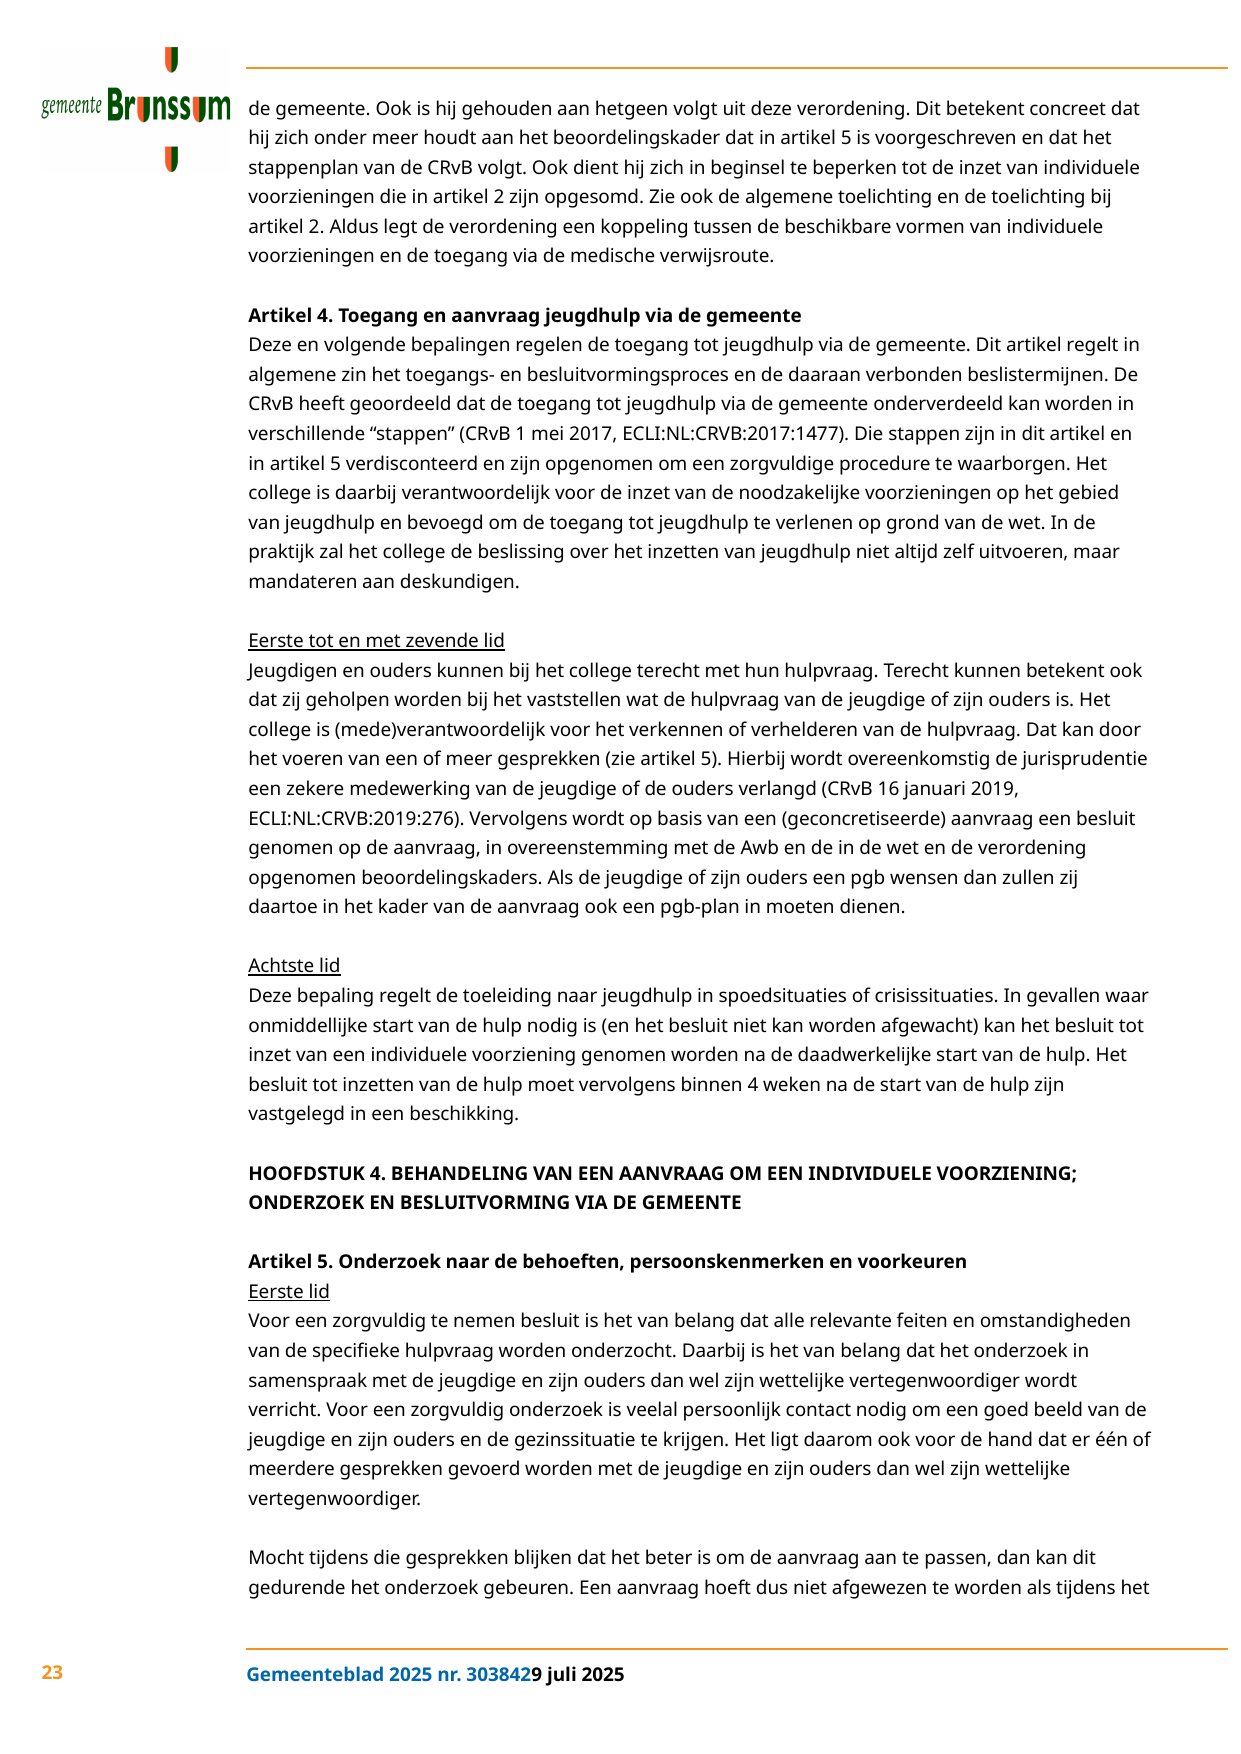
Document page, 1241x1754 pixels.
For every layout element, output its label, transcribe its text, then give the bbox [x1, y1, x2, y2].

text Deze en volgende bepalingen regelen de toegang tot jeugdhulp via de gemeente. Dit artikel regelt in algemene zin het toegangs- en besluitvormingsproces en de daaraan verbonden beslistermijnen. De CRvB heeft geoordeeld dat de toegang tot jeugdhulp via de gemeente onderverdeeld kan worden in verschillende “stappen” (CRvB 1 mei 2017, ECLI:NL:CRVB:2017:1477). Die stappen zijn in dit artikel en in artikel 5 verdisconteerd en zijn opgenomen om een zorgvuldige procedure te waarborgen. Het college is daarbij verantwoordelijk voor de inzet van de noodzakelijke voorzieningen op het gebied van jeugdhulp en bevoegd om de toegang tot jeugdhulp te verlenen op grond van de wet. In de praktijk zal het college de beslissing over het inzetten van jeugdhulp niet altijd zelf uitvoeren, maar mandateren aan deskundigen. [248, 331, 1152, 594]
text Deze bepaling regelt de toeleiding naar jeugdhulp in spoedsituaties of crisissituaties. In gevallen waar onmiddellijke start van de hulp nodig is (en het besluit niet kan worden afgewacht) kan het besluit tot inzet van een individuele voorziening genomen worden na de daadwerkelijke start van de hulp. Het besluit tot inzetten van de hulp moet vervolgens binnen 4 weken na de start van de hulp zijn vastgelegd in een beschikking. [248, 982, 1152, 1126]
text Artikel 5. Onderzoek naar de behoeften, persoonskenmerken en voorkeuren [248, 1248, 1152, 1274]
text Artikel 4. Toegang en aanvraag jeugdhulp via de gemeente [248, 302, 1152, 328]
text Eerste tot en met zevende lid [248, 627, 1152, 653]
text HOOFDSTUK 4. BEHANDELING VAN EEN AANVRAAG OM EEN INDIVIDUELE VOORZIENING; ONDERZOEK EN BESLUITVORMING VIA DE GEMEENTE [248, 1160, 1152, 1215]
text de gemeente. Ook is hij gehouden aan hetgeen volgt uit deze verordening. Dit betekent concreet dat hij zich onder meer houdt aan het beoordelingskader dat in artikel 5 is voorgeschreven en dat het stappenplan van de CRvB volgt. Ook dient hij zich in beginsel te beperken tot de inzet van individuele voorzieningen die in artikel 2 zijn opgesomd. Zie ook de algemene toelichting en de toelichting bij artikel 2. Aldus legt de verordening een koppeling tussen de beschikbare vormen van individuele voorzieningen en de toegang via de medische verwijsroute. [248, 95, 1152, 268]
picture [41, 47, 231, 172]
text Achtste lid [248, 953, 1152, 978]
text Mocht tijdens die gesprekken blijken dat het beter is om de aanvraag aan te passen, dan kan dit gedurende het onderzoek gebeuren. Een aanvraag hoeft dus niet afgewezen te worden als tijdens het [248, 1544, 1152, 1600]
text Voor een zorgvuldig te nemen besluit is het van belang dat alle relevante feiten en omstandigheden van de specifieke hulpvraag worden onderzocht. Daarbij is het van belang dat het onderzoek in samenspraak met de jeugdige en zijn ouders dan wel zijn wettelijke vertegenwoordiger wordt verricht. Voor een zorgvuldig onderzoek is veelal persoonlijk contact nodig om een goed beeld van de jeugdige en zijn ouders en de gezinssituatie te krijgen. Het ligt daarom ook voor de hand dat er één of meerdere gesprekken gevoerd worden met de jeugdige en zijn ouders dan wel zijn wettelijke vertegenwoordiger. [248, 1308, 1152, 1511]
text Eerste lid [248, 1278, 1152, 1304]
text Jeugdigen en ouders kunnen bij het college terecht met hun hulpvraag. Terecht kunnen betekent ook dat zij geholpen worden bij het vaststellen wat de hulpvraag van de jeugdige of zijn ouders is. Het college is (mede)verantwoordelijk voor het verkennen of verhelderen van de hulpvraag. Dat kan door het voeren van een of meer gesprekken (zie artikel 5). Hierbij wordt overeenkomstig de jurisprudentie een zekere medewerking van de jeugdige of de ouders verlangd (CRvB 16 januari 2019, ECLI:NL:CRVB:2019:276). Vervolgens wordt op basis van een (geconcretiseerde) aanvraag een besluit genomen op de aanvraag, in overeenstemming met de Awb en de in de wet en de verordening opgenomen beoordelingskaders. Als de jeugdige of zijn ouders een pgb wensen dan zullen zij daartoe in het kader van de aanvraag ook een pgb-plan in moeten dienen. [248, 657, 1152, 919]
